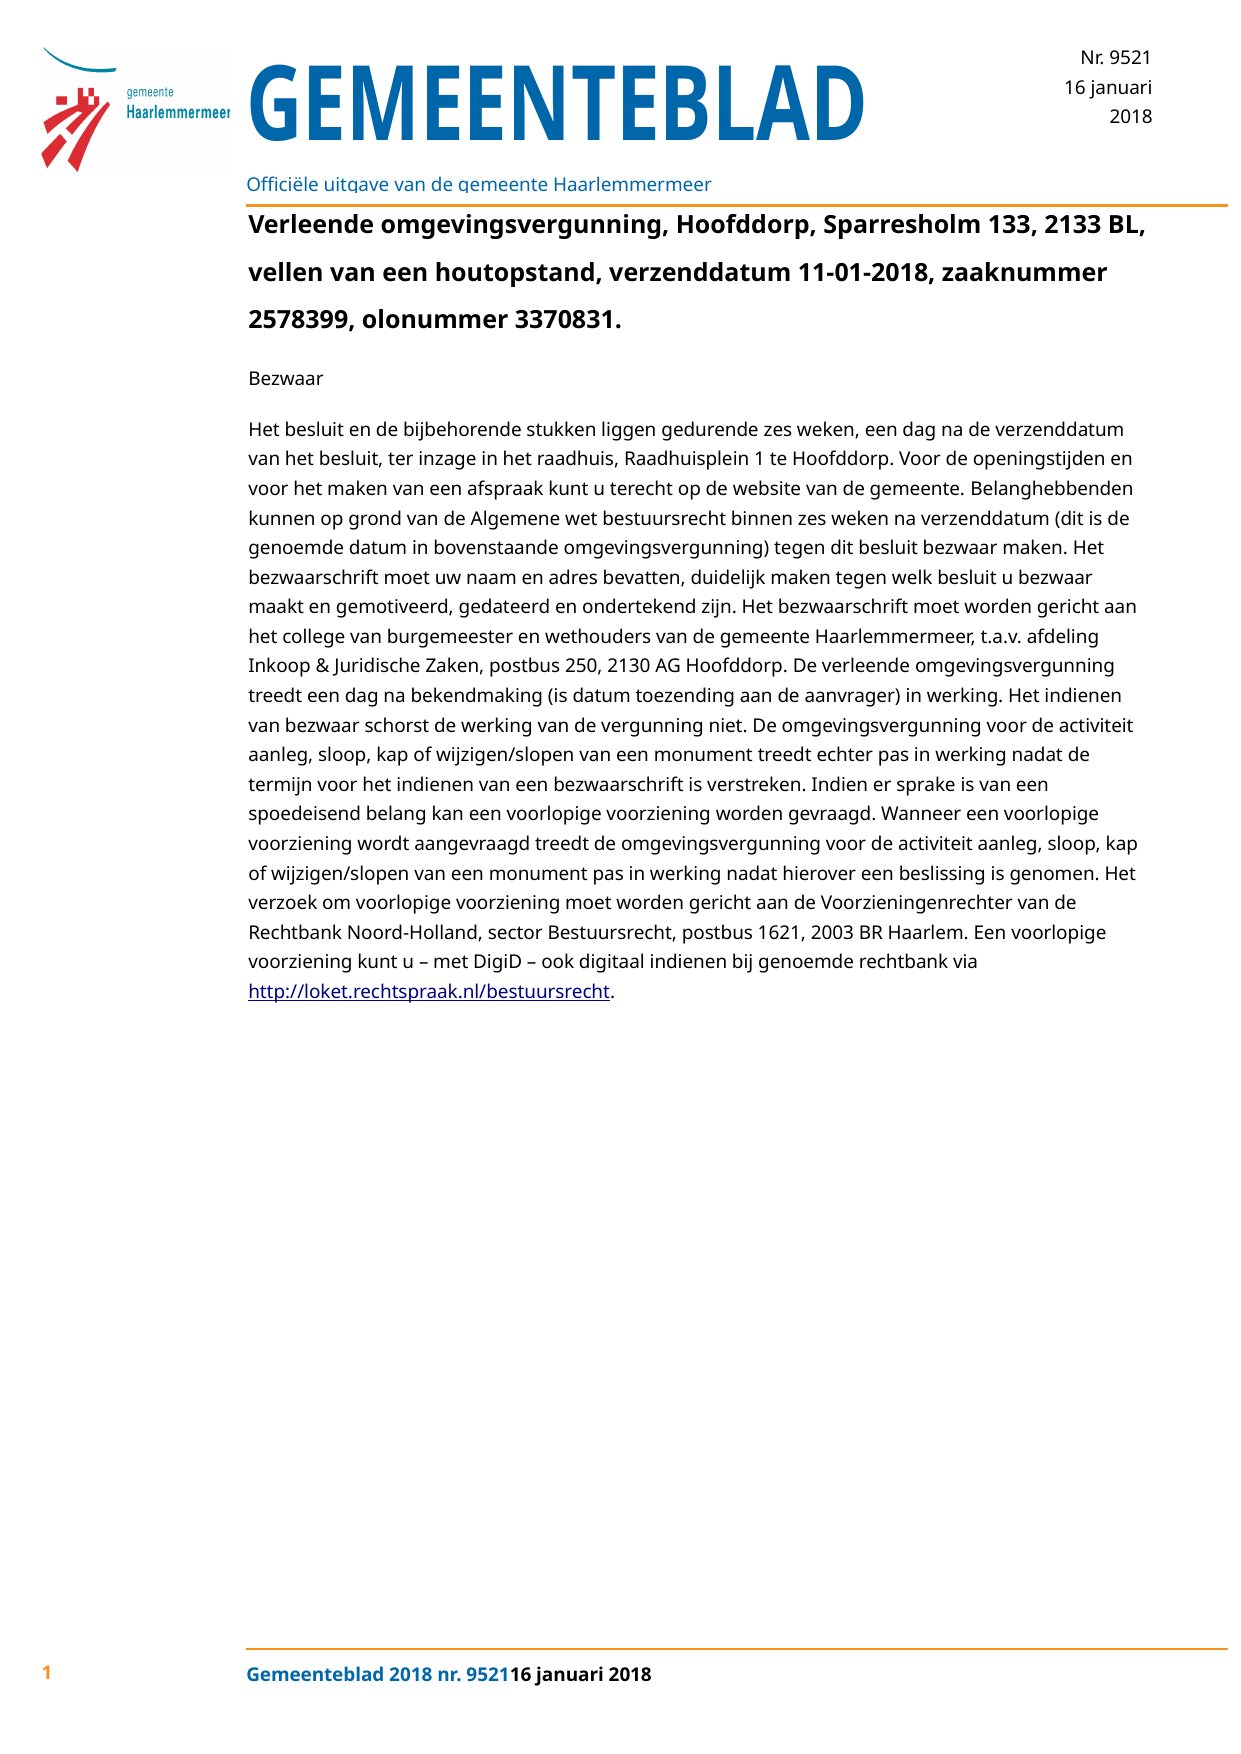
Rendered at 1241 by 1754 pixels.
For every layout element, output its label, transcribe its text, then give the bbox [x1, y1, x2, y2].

text Bezwaar [248, 366, 1152, 391]
text Het besluit en de bijbehorende stukken liggen gedurende zes weken, een dag na de verzenddatum van het besluit, ter inzage in het raadhuis, Raadhuisplein 1 te Hoofddorp. Voor de openingstijden en voor het maken van een afspraak kunt u terecht op de website van de gemeente. Belanghebbenden kunnen op grond van de Algemene wet bestuursrecht binnen zes weken na verzenddatum (dit is de genoemde datum in bovenstaande omgevingsvergunning) tegen dit besluit bezwaar maken. Het bezwaarschrift moet uw naam en adres bevatten, duidelijk maken tegen welk besluit u bezwaar maakt en gemotiveerd, gedateerd en ondertekend zijn. Het bezwaarschrift moet worden gericht aan het college van burgemeester en wethouders van de gemeente Haarlemmermeer, t.a.v. afdeling Inkoop & Juridische Zaken, postbus 250, 2130 AG Hoofddorp. De verleende omgevingsvergunning treedt een dag na bekendmaking (is datum toezending aan de aanvrager) in werking. Het indienen van bezwaar schorst de werking van de vergunning niet. De omgevingsvergunning voor de activiteit aanleg, sloop, kap of wijzigen/slopen van een monument treedt echter pas in werking nadat de termijn voor het indienen van een bezwaarschrift is verstreken. Indien er sprake is van een spoedeisend belang kan een voorlopige voorziening worden gevraagd. Wanneer een voorlopige voorziening wordt aangevraagd treedt de omgevingsvergunning voor de activiteit aanleg, sloop, kap of wijzigen/slopen van een monument pas in werking nadat hierover een beslissing is genomen. Het verzoek om voorlopige voorziening moet worden gericht aan de Voorzieningenrechter van de Rechtbank Noord-Holland, sector Bestuursrecht, postbus 1621, 2003 BR Haarlem. Een voorlopige voorziening kunt u – met DigiD – ook digitaal indienen bij genoemde rechtbank via http://loket.rechtspraak.nl/bestuursrecht. [248, 416, 1152, 1004]
text Verleende omgevingsvergunning, Hoofddorp, Sparresholm 133, 2133 BL, vellen van een houtopstand, verzenddatum 11-01-2018, zaaknummer 2578399, olonummer 3370831. [248, 207, 1152, 336]
picture [41, 47, 231, 172]
